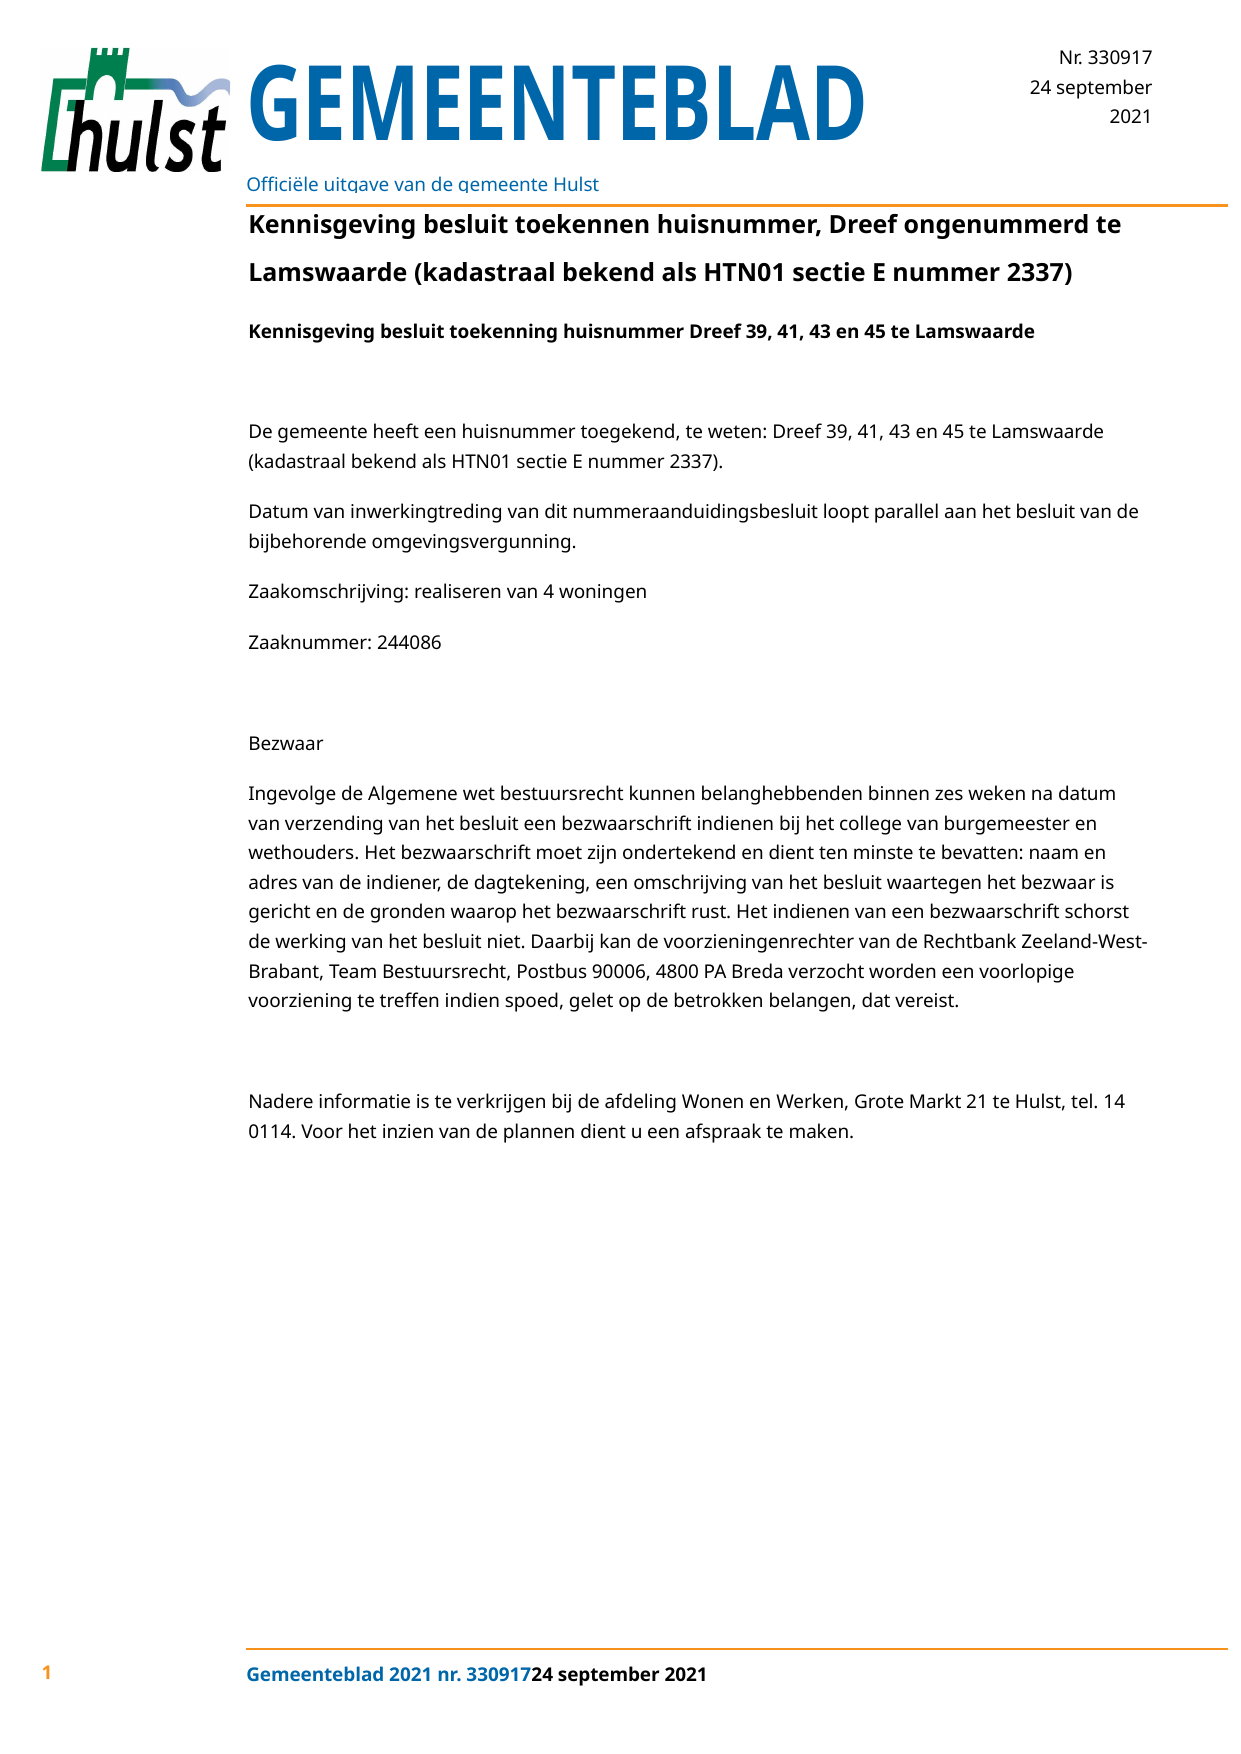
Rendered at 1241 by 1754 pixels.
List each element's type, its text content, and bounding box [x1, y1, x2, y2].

picture [41, 47, 231, 172]
text Kennisgeving besluit toekenning huisnummer Dreef 39, 41, 43 en 45 te Lamswaarde [248, 318, 1152, 344]
text De gemeente heeft een huisnummer toegekend, te weten: Dreef 39, 41, 43 en 45 te Lamswaarde (kadastraal bekend als HTN01 sectie E nummer 2337). [248, 419, 1152, 474]
text Kennisgeving besluit toekennen huisnummer, Dreef ongenummerd te Lamswaarde (kadastraal bekend als HTN01 sectie E nummer 2337) [248, 207, 1152, 288]
text Nadere informatie is te verkrijgen bij de afdeling Wonen en Werken, Grote Markt 21 te Hulst, tel. 14 0114. Voor het inzien van de plannen dient u een afspraak te maken. [248, 1088, 1152, 1144]
text Datum van inwerkingtreding van dit nummeraanduidingsbesluit loopt parallel aan het besluit van de bijbehorende omgevingsvergunning. [248, 499, 1152, 554]
text Ingevolge de Algemene wet bestuursrecht kunnen belanghebbenden binnen zes weken na datum van verzending van het besluit een bezwaarschrift indienen bij het college van burgemeester en wethouders. Het bezwaarschrift moet zijn ondertekend en dient ten minste te bevatten: naam en adres van de indiener, de dagtekening, een omschrijving van het besluit waartegen het bezwaar is gericht en de gronden waarop het bezwaarschrift rust. Het indienen van een bezwaarschrift schorst de werking van het besluit niet. Daarbij kan de voorzieningenrechter van de Rechtbank Zeeland-West-Brabant, Team Bestuursrecht, Postbus 90006, 4800 PA Breda verzocht worden een voorlopige voorziening te treffen indien spoed, gelet op de betrokken belangen, dat vereist. [248, 780, 1152, 1013]
text Bezwaar [248, 730, 1152, 756]
text Zaakomschrijving: realiseren van 4 woningen [248, 579, 1152, 604]
text Zaaknummer: 244086 [248, 629, 1152, 655]
